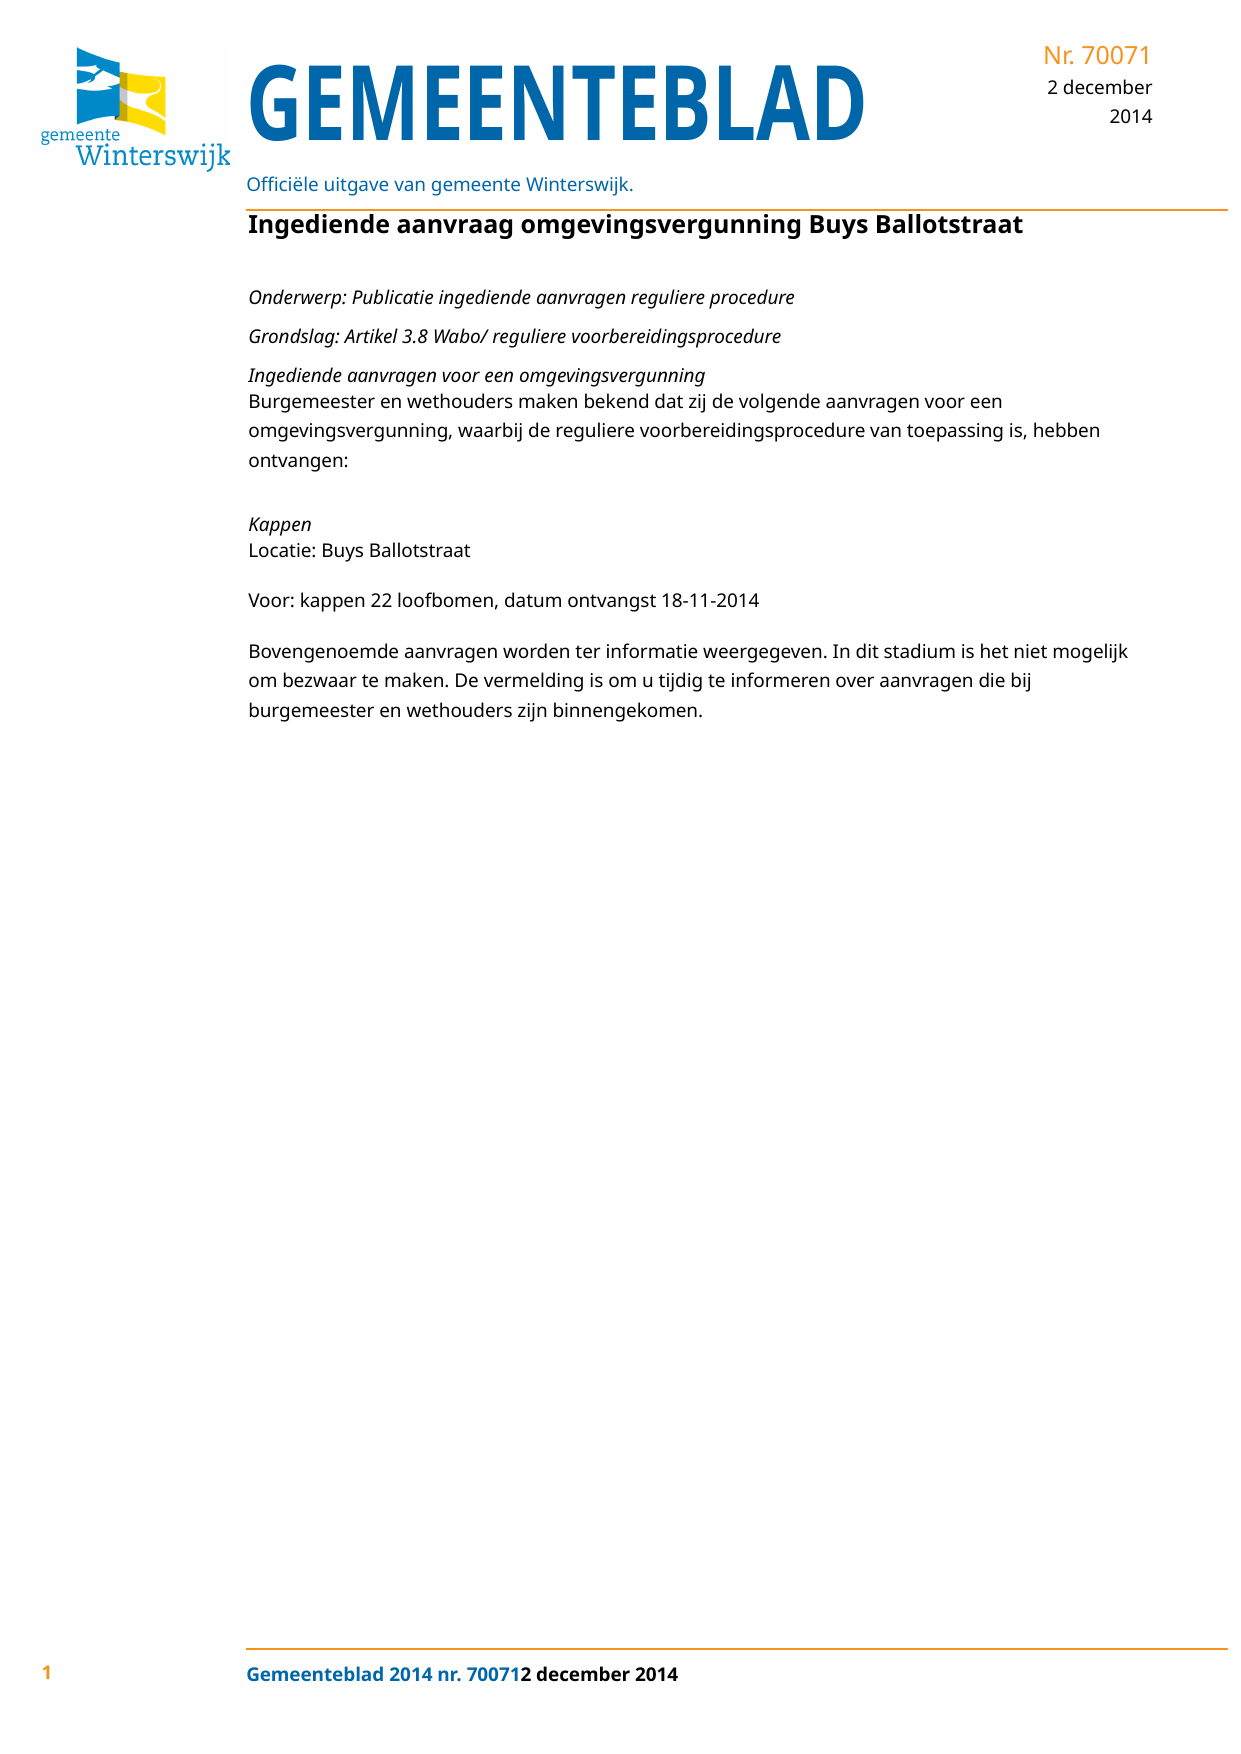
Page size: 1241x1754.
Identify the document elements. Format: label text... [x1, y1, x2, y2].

text Onderwerp: Publicatie ingediende aanvragen reguliere procedure [248, 284, 1152, 309]
text Locatie: Buys Ballotstraat [248, 537, 1152, 563]
text Burgemeester en wethouders maken bekend dat zij de volgende aanvragen voor een omgevingsvergunning, waarbij de reguliere voorbereidingsprocedure van toepassing is, hebben ontvangen: [248, 388, 1152, 473]
text Voor: kappen 22 loofbomen, datum ontvangst 18-11-2014 [248, 587, 1152, 613]
picture [225, 153, 231, 162]
text Kappen [248, 511, 1152, 537]
text Grondslag: Artikel 3.8 Wabo/ reguliere voorbereidingsprocedure [248, 323, 1152, 349]
text Ingediende aanvragen voor een omgevingsvergunning [248, 362, 1152, 388]
text Ingediende aanvraag omgevingsvergunning Buys Ballotstraat [248, 211, 1152, 241]
picture [41, 47, 231, 172]
text Bovengenoemde aanvragen worden ter informatie weergegeven. In dit stadium is het niet mogelijk om bezwaar te maken. De vermelding is om u tijdig te informeren over aanvragen die bij burgemeester en wethouders zijn binnengekomen. [248, 638, 1152, 723]
